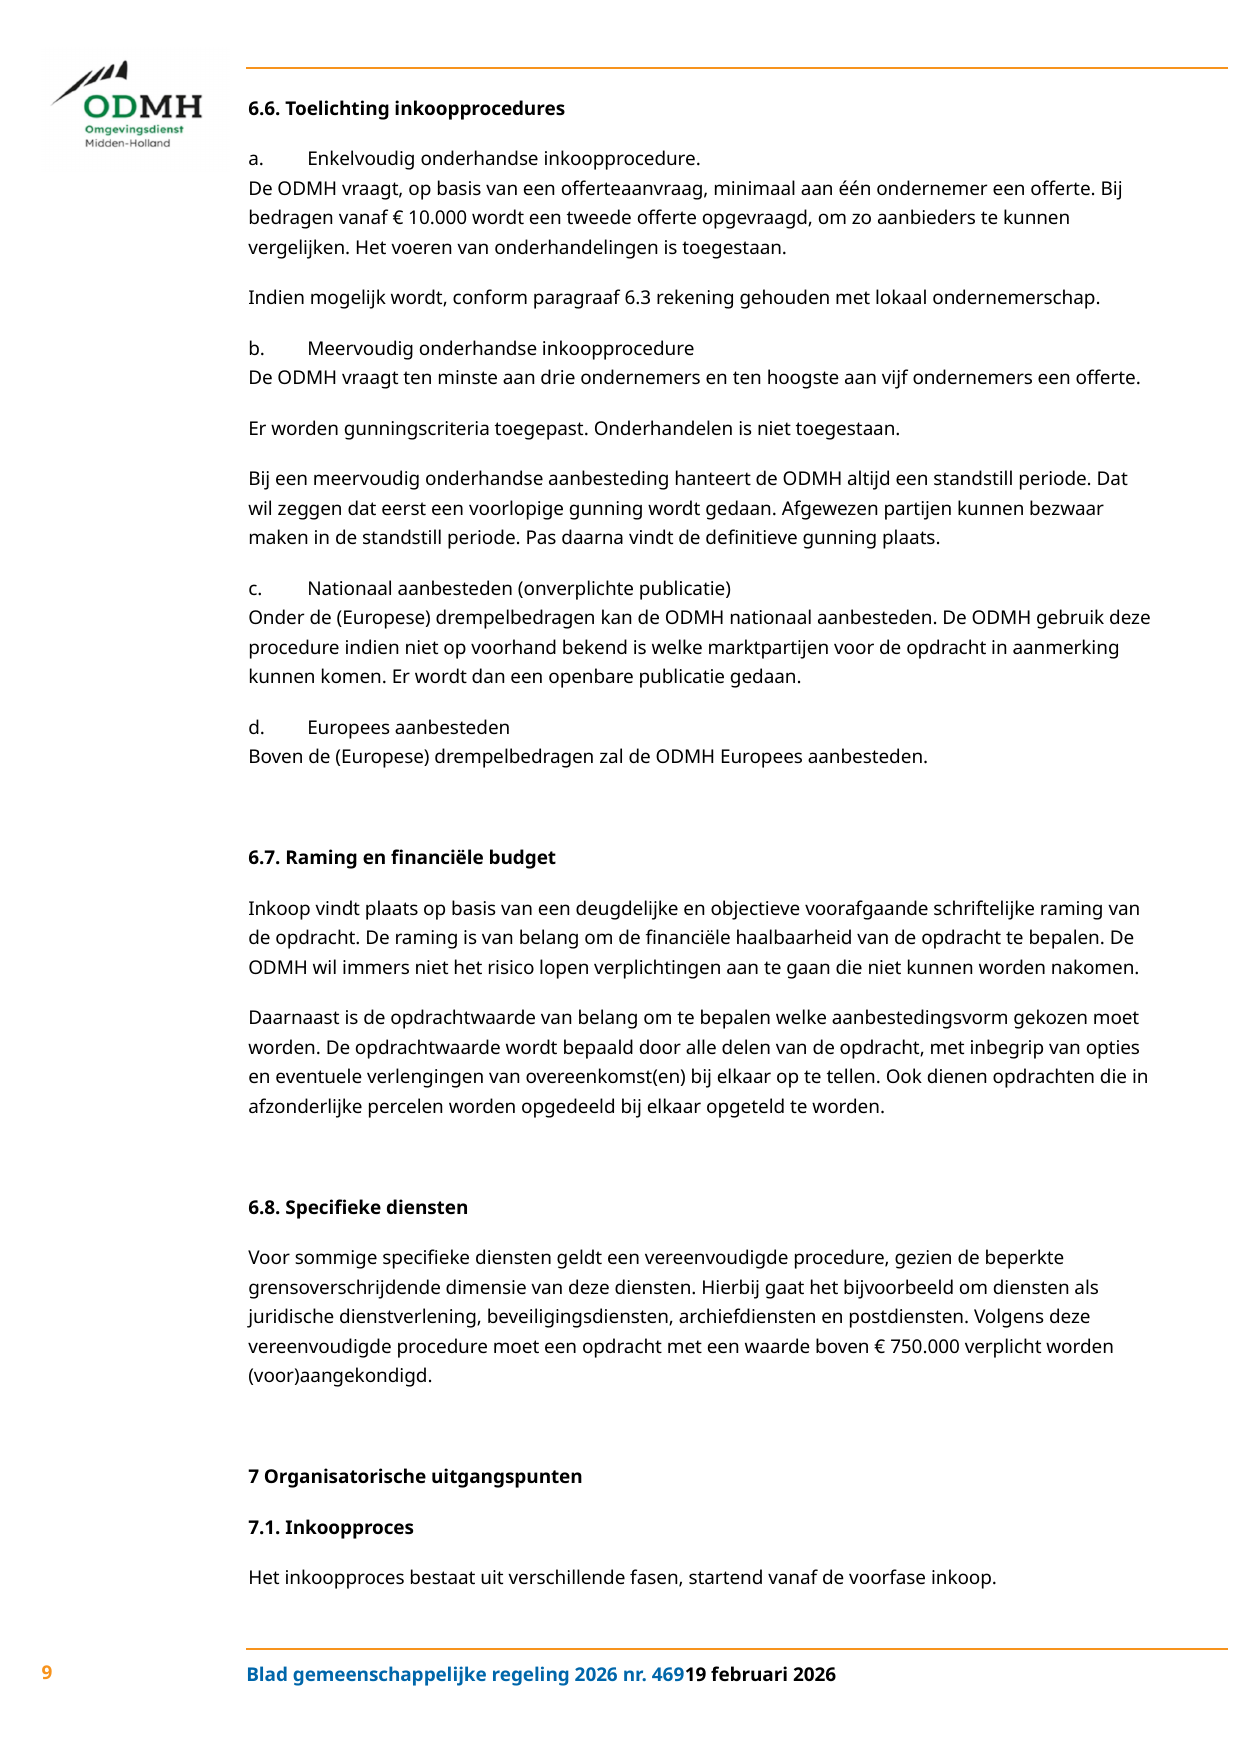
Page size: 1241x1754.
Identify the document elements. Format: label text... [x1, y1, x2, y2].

text De ODMH vraagt, op basis van een offerteaanvraag, minimaal aan één ondernemer een offerte. Bij bedragen vanaf € 10.000 wordt een tweede offerte opgevraagd, om zo aanbieders te kunnen vergelijken. Het voeren van onderhandelingen is toegestaan. [248, 175, 1152, 260]
text 6.8. Specifieke diensten [248, 1194, 1152, 1220]
text Onder de (Europese) drempelbedragen kan de ODMH nationaal aanbesteden. De ODMH gebruik deze procedure indien niet op voorhand bekend is welke marktpartijen voor de opdracht in aanmerking kunnen komen. Er wordt dan een openbare publicatie gedaan. [248, 604, 1152, 689]
list Europees aanbesteden [248, 714, 1152, 740]
text Daarnaast is de opdrachtwaarde van belang om te bepalen welke aanbestedingsvorm gekozen moet worden. De opdrachtwaarde wordt bepaald door alle delen van de opdracht, met inbegrip van opties en eventuele verlengingen van overeenkomst(en) bij elkaar op te tellen. Ook dienen opdrachten die in afzonderlijke percelen worden opgedeeld bij elkaar opgeteld te worden. [248, 1004, 1152, 1119]
text De ODMH vraagt ten minste aan drie ondernemers en ten hoogste aan vijf ondernemers een offerte. [248, 364, 1152, 390]
picture [41, 47, 231, 172]
text Bij een meervoudig onderhandse aanbesteding hanteert de ODMH altijd een standstill periode. Dat wil zeggen dat eerst een voorlopige gunning wordt gedaan. Afgewezen partijen kunnen bezwaar maken in de standstill periode. Pas daarna vindt de definitieve gunning plaats. [248, 465, 1152, 550]
text Er worden gunningscriteria toegepast. Onderhandelen is niet toegestaan. [248, 415, 1152, 441]
list Nationaal aanbesteden (onverplichte publicatie) [248, 575, 1152, 601]
list Meervoudig onderhandse inkoopprocedure [248, 335, 1152, 361]
text 7.1. Inkoopproces [248, 1514, 1152, 1540]
text Boven de (Europese) drempelbedragen zal de ODMH Europees aanbesteden. [248, 743, 1152, 769]
text Inkoop vindt plaats op basis van een deugdelijke en objectieve voorafgaande schriftelijke raming van de opdracht. De raming is van belang om de financiële haalbaarheid van de opdracht te bepalen. De ODMH wil immers niet het risico lopen verplichtingen aan te gaan die niet kunnen worden nakomen. [248, 895, 1152, 980]
list Enkelvoudig onderhandse inkoopprocedure. [248, 145, 1152, 171]
text Indien mogelijk wordt, conform paragraaf 6.3 rekening gehouden met lokaal ondernemerschap. [248, 284, 1152, 310]
text Voor sommige specifieke diensten geldt een vereenvoudigde procedure, gezien de beperkte grensoverschrijdende dimensie van deze diensten. Hierbij gaat het bijvoorbeeld om diensten als juridische dienstverlening, beveiligingsdiensten, archiefdiensten en postdiensten. Volgens deze vereenvoudigde procedure moet een opdracht met een waarde boven € 750.000 verplicht worden (voor)aangekondigd. [248, 1244, 1152, 1388]
text 6.6. Toelichting inkoopprocedures [248, 95, 1152, 121]
text 6.7. Raming en financiële budget [248, 844, 1152, 870]
text Het inkoopproces bestaat uit verschillende fasen, startend vanaf de voorfase inkoop. [248, 1564, 1152, 1590]
text 7 Organisatorische uitgangspunten [248, 1463, 1152, 1489]
